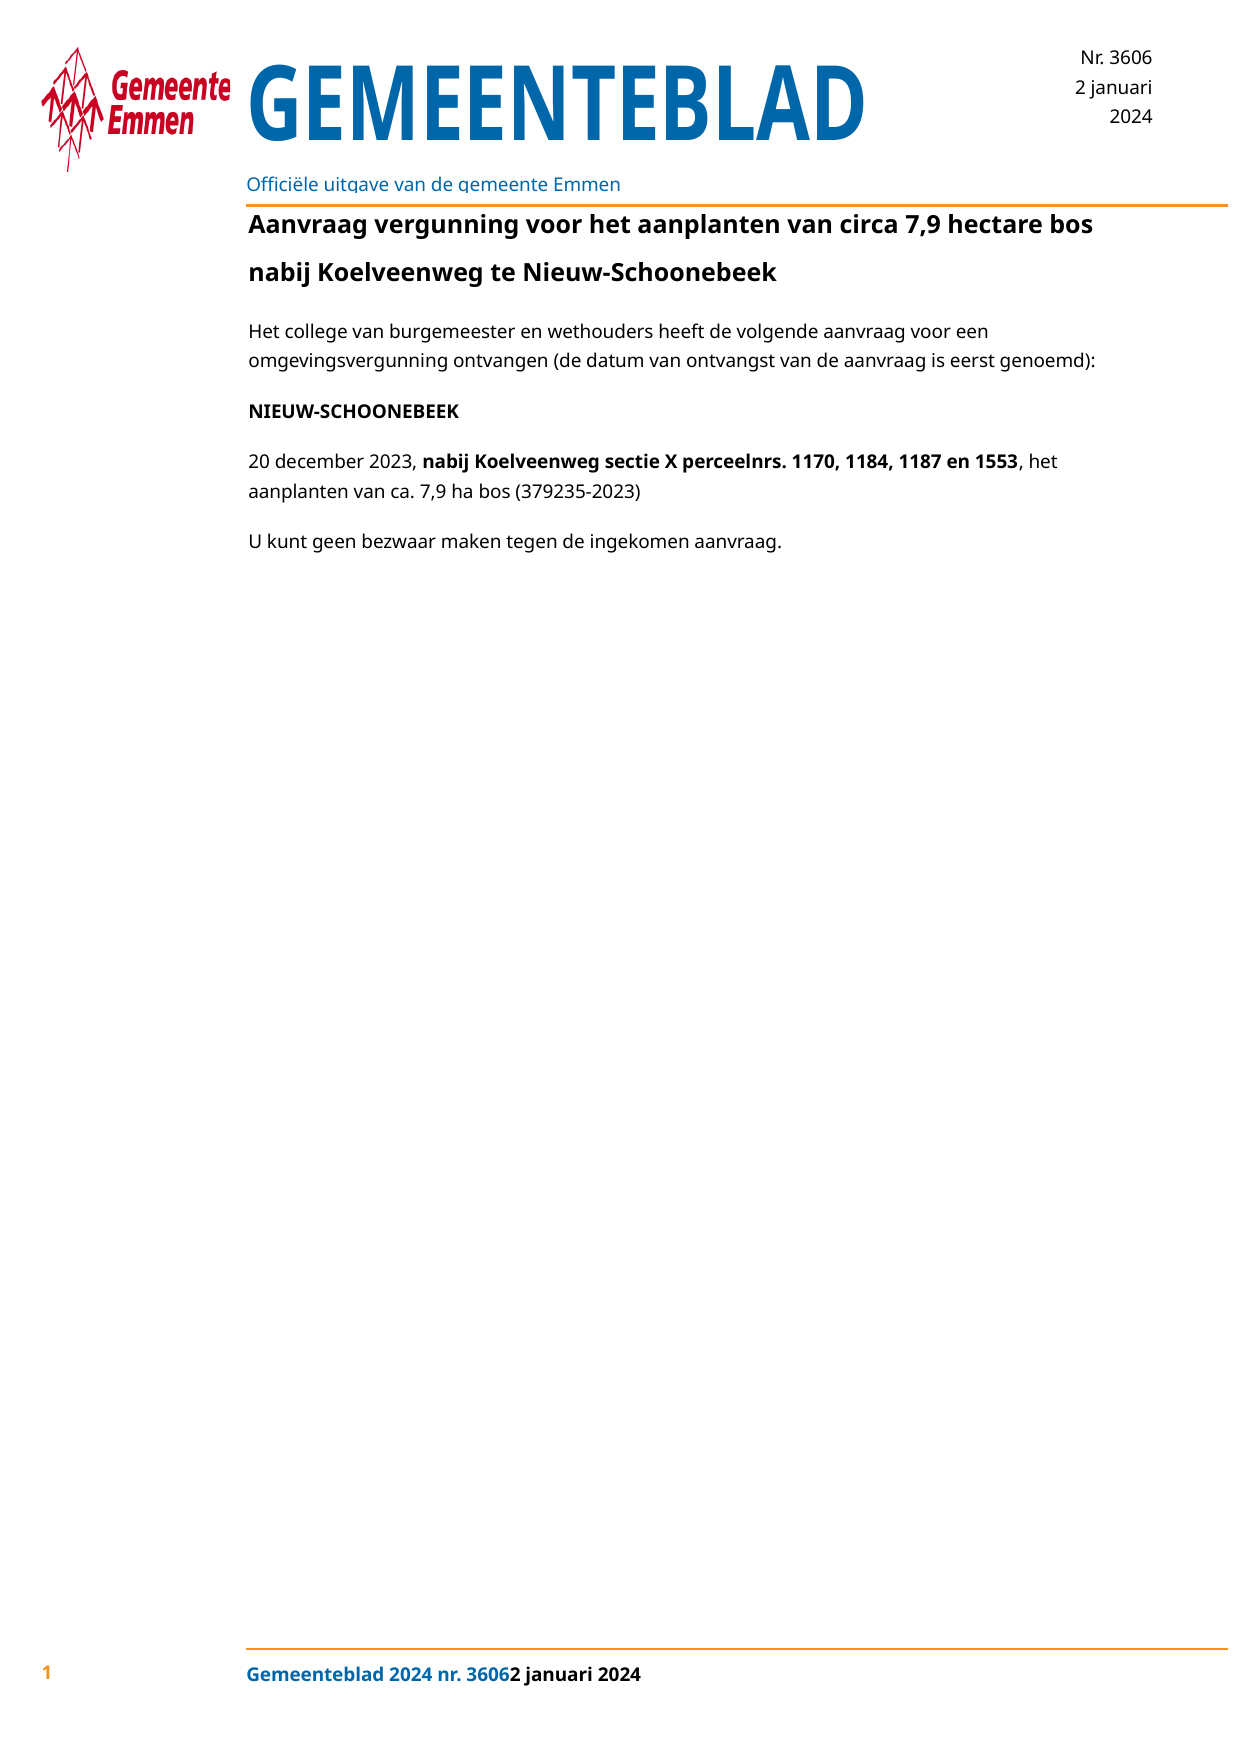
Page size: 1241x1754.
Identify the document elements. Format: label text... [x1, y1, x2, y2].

text 20 december 2023, nabij Koelveenweg sectie X perceelnrs. 1170, 1184, 1187 en 1553, het aanplanten van ca. 7,9 ha bos (379235-2023) [248, 448, 1152, 504]
text Aanvraag vergunning voor het aanplanten van circa 7,9 hectare bos nabij Koelveenweg te Nieuw-Schoonebeek [248, 207, 1152, 288]
text Het college van burgemeester en wethouders heeft de volgende aanvraag voor een omgevingsvergunning ontvangen (de datum van ontvangst van de aanvraag is eerst genoemd): [248, 318, 1152, 373]
picture [41, 47, 231, 172]
text U kunt geen bezwaar maken tegen de ingekomen aanvraag. [248, 528, 1152, 554]
text NIEUW-SCHOONEBEEK [248, 398, 1152, 424]
